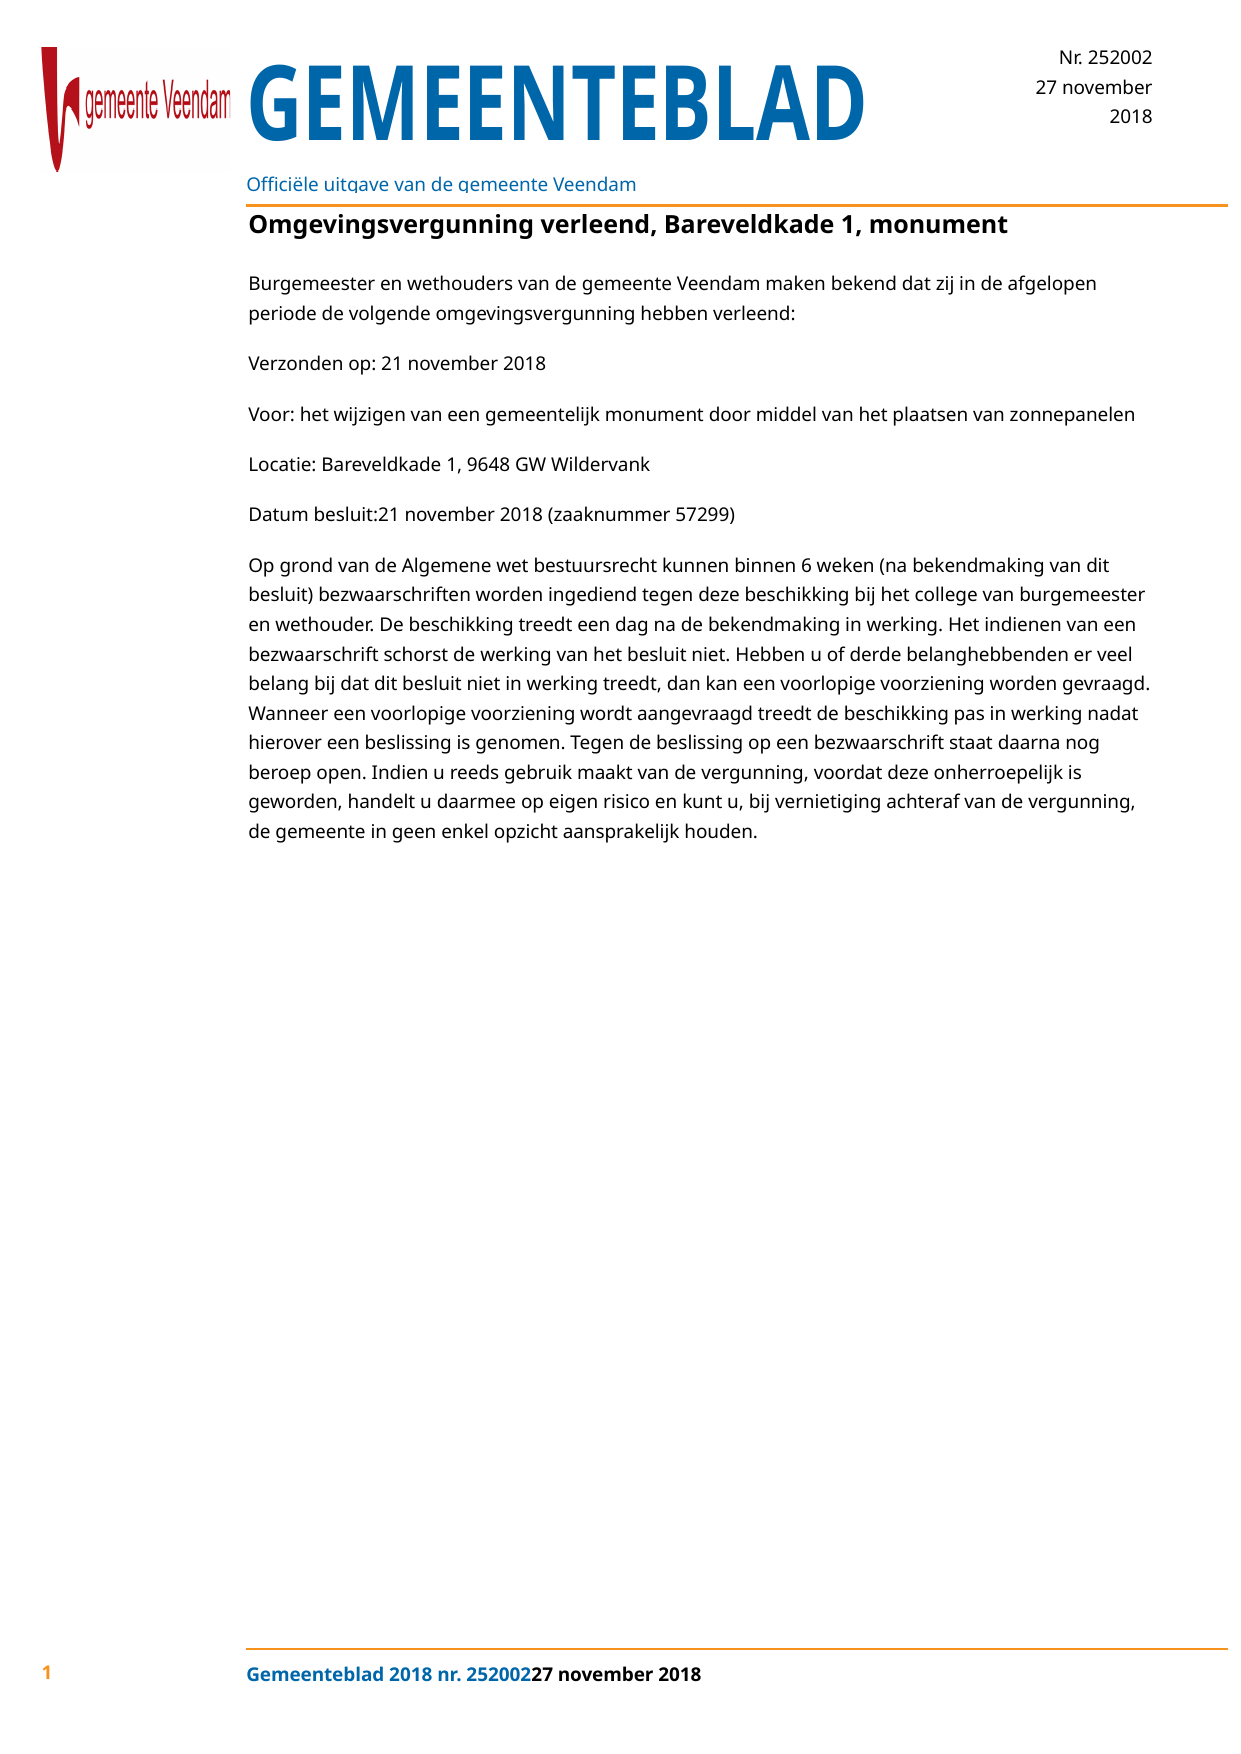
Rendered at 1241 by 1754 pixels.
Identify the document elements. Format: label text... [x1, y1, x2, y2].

text Voor: het wijzigen van een gemeentelijk monument door middel van het plaatsen van zonnepanelen [248, 401, 1152, 426]
text Verzonden op: 21 november 2018 [248, 350, 1152, 376]
picture [41, 47, 231, 172]
text Datum besluit:21 november 2018 (zaaknummer 57299) [248, 502, 1152, 527]
text Burgemeester en wethouders van de gemeente Veendam maken bekend dat zij in de afgelopen periode de volgende omgevingsvergunning hebben verleend: [248, 270, 1152, 326]
text Op grond van de Algemene wet bestuursrecht kunnen binnen 6 weken (na bekendmaking van dit besluit) bezwaarschriften worden ingediend tegen deze beschikking bij het college van burgemeester en wethouder. De beschikking treedt een dag na de bekendmaking in werking. Het indienen van een bezwaarschrift schorst de werking van het besluit niet. Hebben u of derde belanghebbenden er veel belang bij dat dit besluit niet in werking treedt, dan kan een voorlopige voorziening worden gevraagd. Wanneer een voorlopige voorziening wordt aangevraagd treedt de beschikking pas in werking nadat hierover een beslissing is genomen. Tegen de beslissing op een bezwaarschrift staat daarna nog beroep open. Indien u reeds gebruik maakt van de vergunning, voordat deze onherroepelijk is geworden, handelt u daarmee op eigen risico en kunt u, bij vernietiging achteraf van de vergunning, de gemeente in geen enkel opzicht aansprakelijk houden. [248, 552, 1152, 844]
text Locatie: Bareveldkade 1, 9648 GW Wildervank [248, 451, 1152, 477]
text Omgevingsvergunning verleend, Bareveldkade 1, monument [248, 207, 1152, 241]
